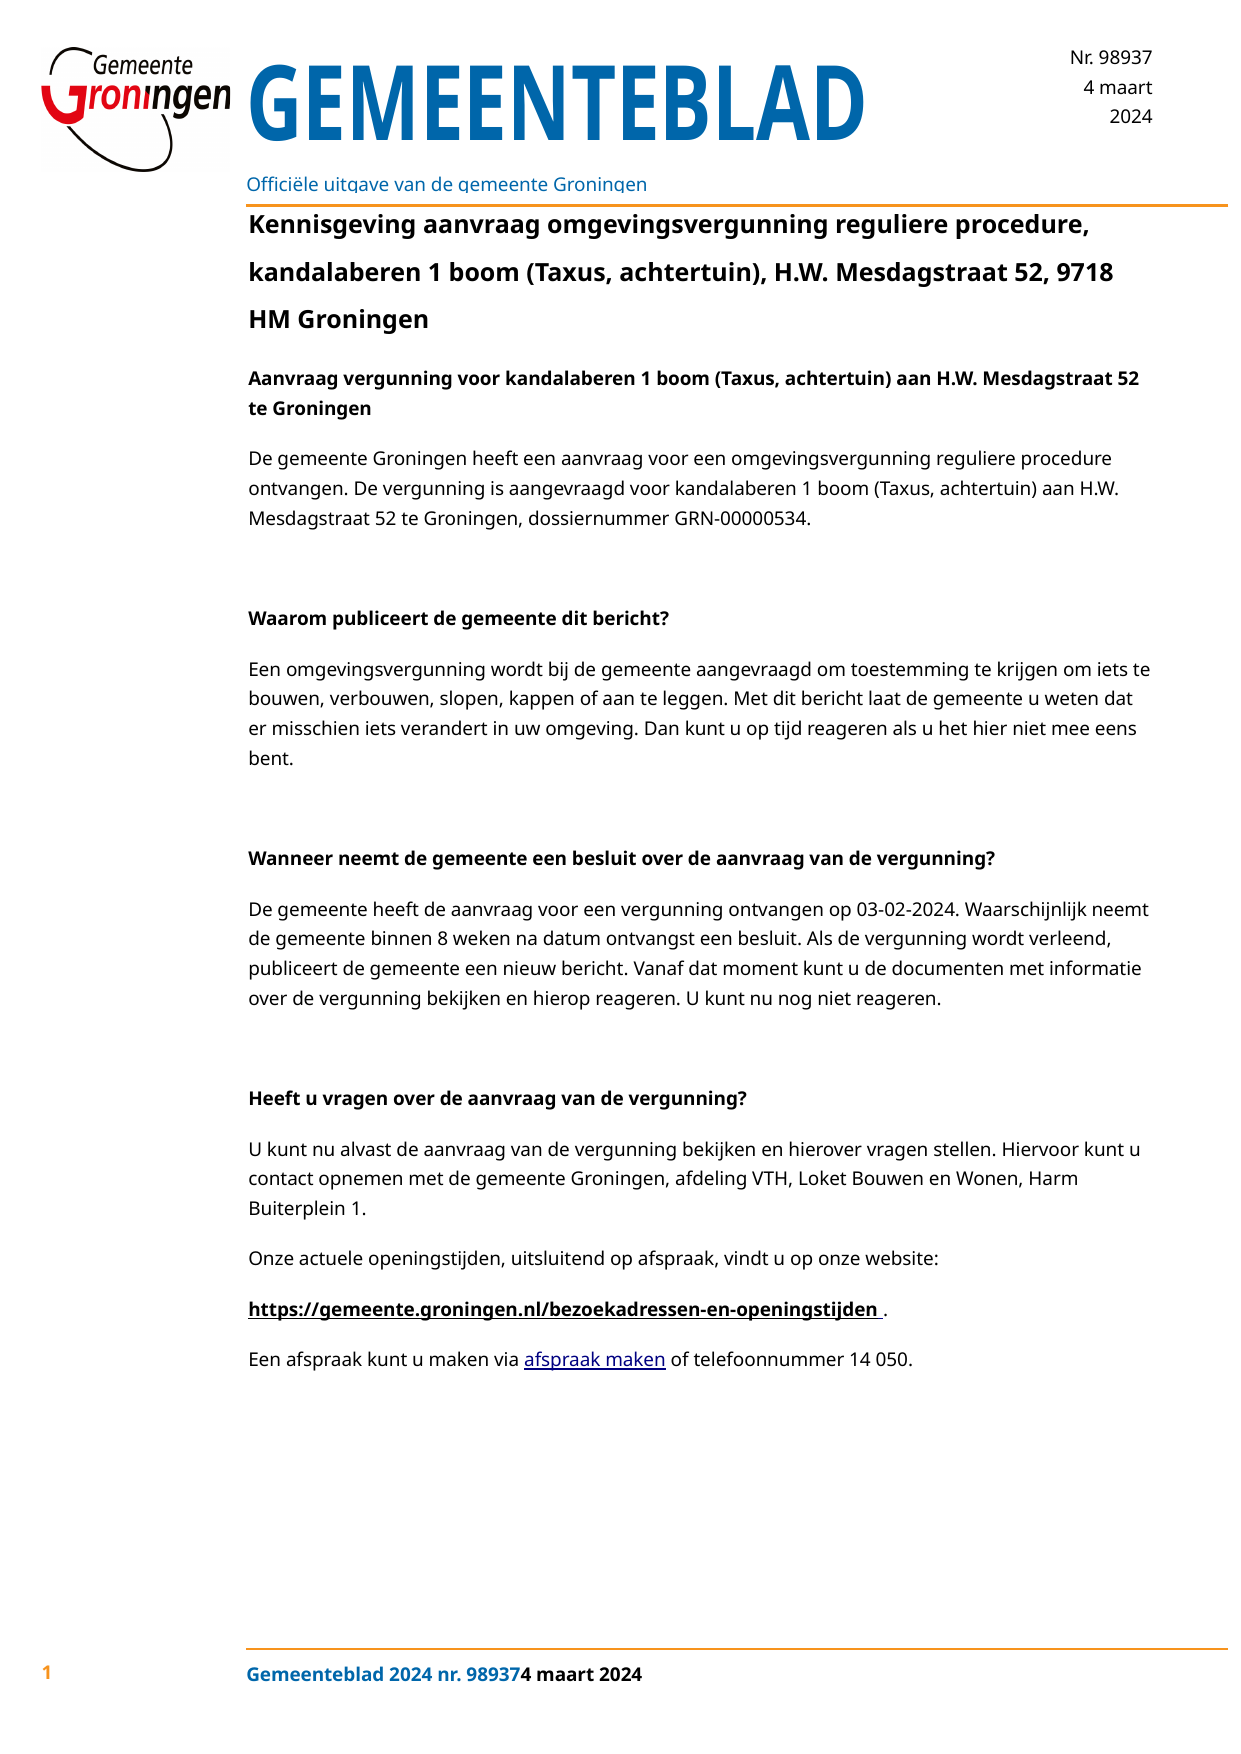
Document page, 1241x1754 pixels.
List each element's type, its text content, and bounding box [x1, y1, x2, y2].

text U kunt nu alvast de aanvraag van de vergunning bekijken en hierover vragen stellen. Hiervoor kunt u contact opnemen met de gemeente Groningen, afdeling VTH, Loket Bouwen en Wonen, Harm Buiterplein 1. [248, 1136, 1152, 1221]
text Kennisgeving aanvraag omgevingsvergunning reguliere procedure, kandalaberen 1 boom (Taxus, achtertuin), H.W. Mesdagstraat 52, 9718 HM Groningen [248, 207, 1152, 336]
text Waarom publiceert de gemeente dit bericht? [248, 606, 1152, 631]
text Aanvraag vergunning voor kandalaberen 1 boom (Taxus, achtertuin) aan H.W. Mesdagstraat 52 te Groningen [248, 366, 1152, 421]
text https://gemeente.groningen.nl/bezoekadressen-en-openingstijden . [248, 1296, 1152, 1322]
text Wanneer neemt de gemeente een besluit over de aanvraag van de vergunning? [248, 846, 1152, 871]
text De gemeente Groningen heeft een aanvraag voor een omgevingsvergunning reguliere procedure ontvangen. De vergunning is aangevraagd voor kandalaberen 1 boom (Taxus, achtertuin) aan H.W. Mesdagstraat 52 te Groningen, dossiernummer GRN-00000534. [248, 446, 1152, 530]
text Een afspraak kunt u maken via afspraak maken of telefoonnummer 14 050. [248, 1346, 1152, 1372]
picture [41, 47, 231, 172]
text Een omgevingsvergunning wordt bij de gemeente aangevraagd om toestemming te krijgen om iets te bouwen, verbouwen, slopen, kappen of aan te leggen. Met dit bericht laat de gemeente u weten dat er misschien iets verandert in uw omgeving. Dan kunt u op tijd reageren als u het hier niet mee eens bent. [248, 656, 1152, 770]
text De gemeente heeft de aanvraag voor een vergunning ontvangen op 03-02-2024. Waarschijnlijk neemt de gemeente binnen 8 weken na datum ontvangst een besluit. Als de vergunning wordt verleend, publiceert de gemeente een nieuw bericht. Vanaf dat moment kunt u de documenten met informatie over de vergunning bekijken en hierop reageren. U kunt nu nog niet reageren. [248, 896, 1152, 1010]
text Onze actuele openingstijden, uitsluitend op afspraak, vindt u op onze website: [248, 1246, 1152, 1271]
text Heeft u vragen over de aanvraag van de vergunning? [248, 1086, 1152, 1111]
